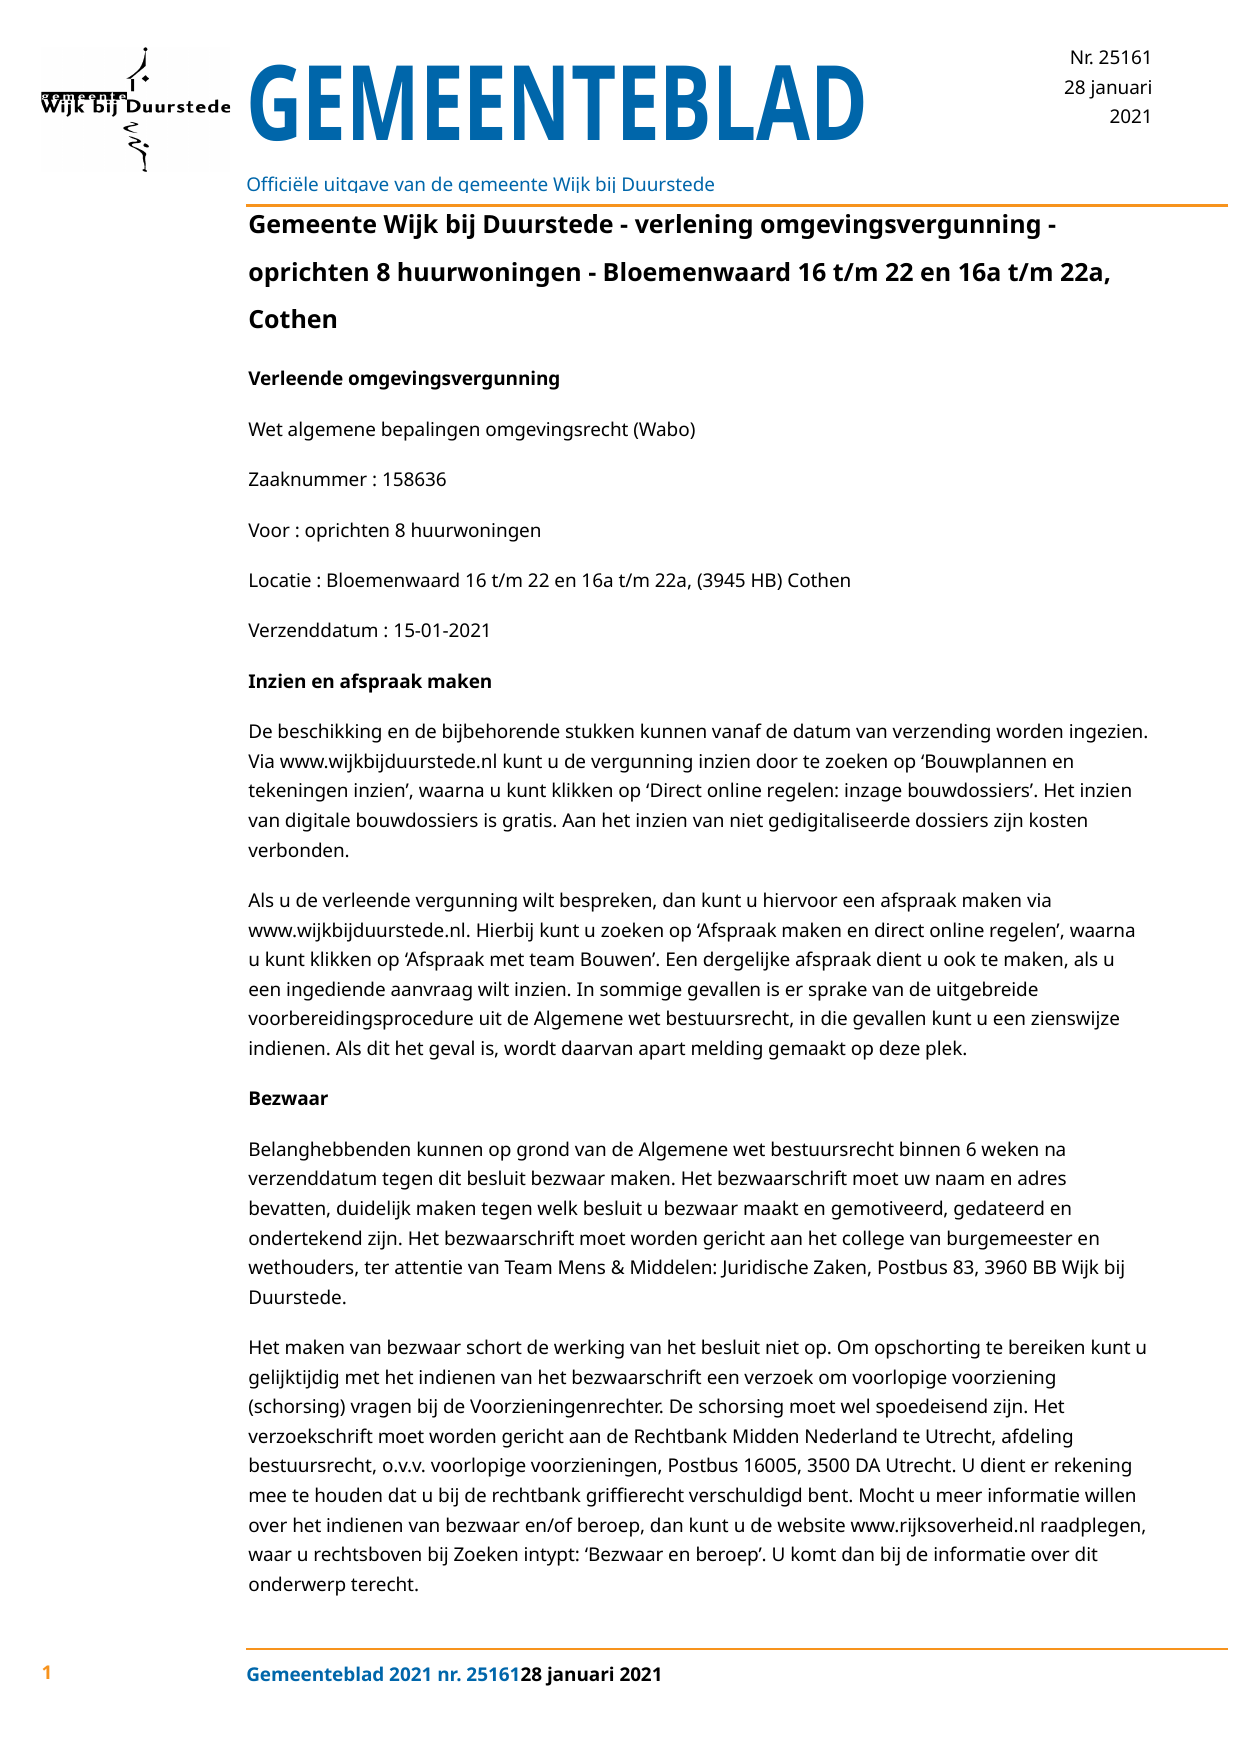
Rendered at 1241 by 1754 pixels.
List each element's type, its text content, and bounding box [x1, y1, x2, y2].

text Locatie : Bloemenwaard 16 t/m 22 en 16a t/m 22a, (3945 HB) Cothen [248, 567, 1152, 593]
text Inzien en afspraak maken [248, 668, 1152, 694]
text Bezwaar [248, 1086, 1152, 1111]
text Gemeente Wijk bij Duurstede - verlening omgevingsvergunning - oprichten 8 huurwoningen - Bloemenwaard 16 t/m 22 en 16a t/m 22a, Cothen [248, 207, 1152, 336]
text De beschikking en de bijbehorende stukken kunnen vanaf de datum van verzending worden ingezien. Via www.wijkbijduurstede.nl kunt u de vergunning inzien door te zoeken op ‘Bouwplannen en tekeningen inzien’, waarna u kunt klikken op ‘Direct online regelen: inzage bouwdossiers’. Het inzien van digitale bouwdossiers is gratis. Aan het inzien van niet gedigitaliseerde dossiers zijn kosten verbonden. [248, 718, 1152, 862]
text Zaaknummer : 158636 [248, 466, 1152, 492]
text Het maken van bezwaar schort de werking van het besluit niet op. Om opschorting te bereiken kunt u gelijktijdig met het indienen van het bezwaarschrift een verzoek om voorlopige voorziening (schorsing) vragen bij de Voorzieningenrechter. De schorsing moet wel spoedeisend zijn. Het verzoekschrift moet worden gericht aan de Rechtbank Midden Nederland te Utrecht, afdeling bestuursrecht, o.v.v. voorlopige voorzieningen, Postbus 16005, 3500 DA Utrecht. U dient er rekening mee te houden dat u bij de rechtbank griffierecht verschuldigd bent. Mocht u meer informatie willen over het indienen van bezwaar en/of beroep, dan kunt u de website www.rijksoverheid.nl raadplegen, waar u rechtsboven bij Zoeken intypt: ‘Bezwaar en beroep’. U komt dan bij de informatie over dit onderwerp terecht. [248, 1334, 1152, 1597]
text Verzenddatum : 15-01-2021 [248, 618, 1152, 643]
text Voor : oprichten 8 huurwoningen [248, 517, 1152, 542]
picture [41, 47, 231, 172]
text Als u de verleende vergunning wilt bespreken, dan kunt u hiervoor een afspraak maken via www.wijkbijduurstede.nl. Hierbij kunt u zoeken op ‘Afspraak maken en direct online regelen’, waarna u kunt klikken op ‘Afspraak met team Bouwen’. Een dergelijke afspraak dient u ook te maken, als u een ingediende aanvraag wilt inzien. In sommige gevallen is er sprake van de uitgebreide voorbereidingsprocedure uit de Algemene wet bestuursrecht, in die gevallen kunt u een zienswijze indienen. Als dit het geval is, wordt daarvan apart melding gemaakt op deze plek. [248, 887, 1152, 1061]
text Verleende omgevingsvergunning [248, 366, 1152, 391]
text Wet algemene bepalingen omgevingsrecht (Wabo) [248, 416, 1152, 442]
text Belanghebbenden kunnen op grond van de Algemene wet bestuursrecht binnen 6 weken na verzenddatum tegen dit besluit bezwaar maken. Het bezwaarschrift moet uw naam en adres bevatten, duidelijk maken tegen welk besluit u bezwaar maakt en gemotiveerd, gedateerd en ondertekend zijn. Het bezwaarschrift moet worden gericht aan het college van burgemeester en wethouders, ter attentie van Team Mens & Middelen: Juridische Zaken, Postbus 83, 3960 BB Wijk bij Duurstede. [248, 1136, 1152, 1309]
